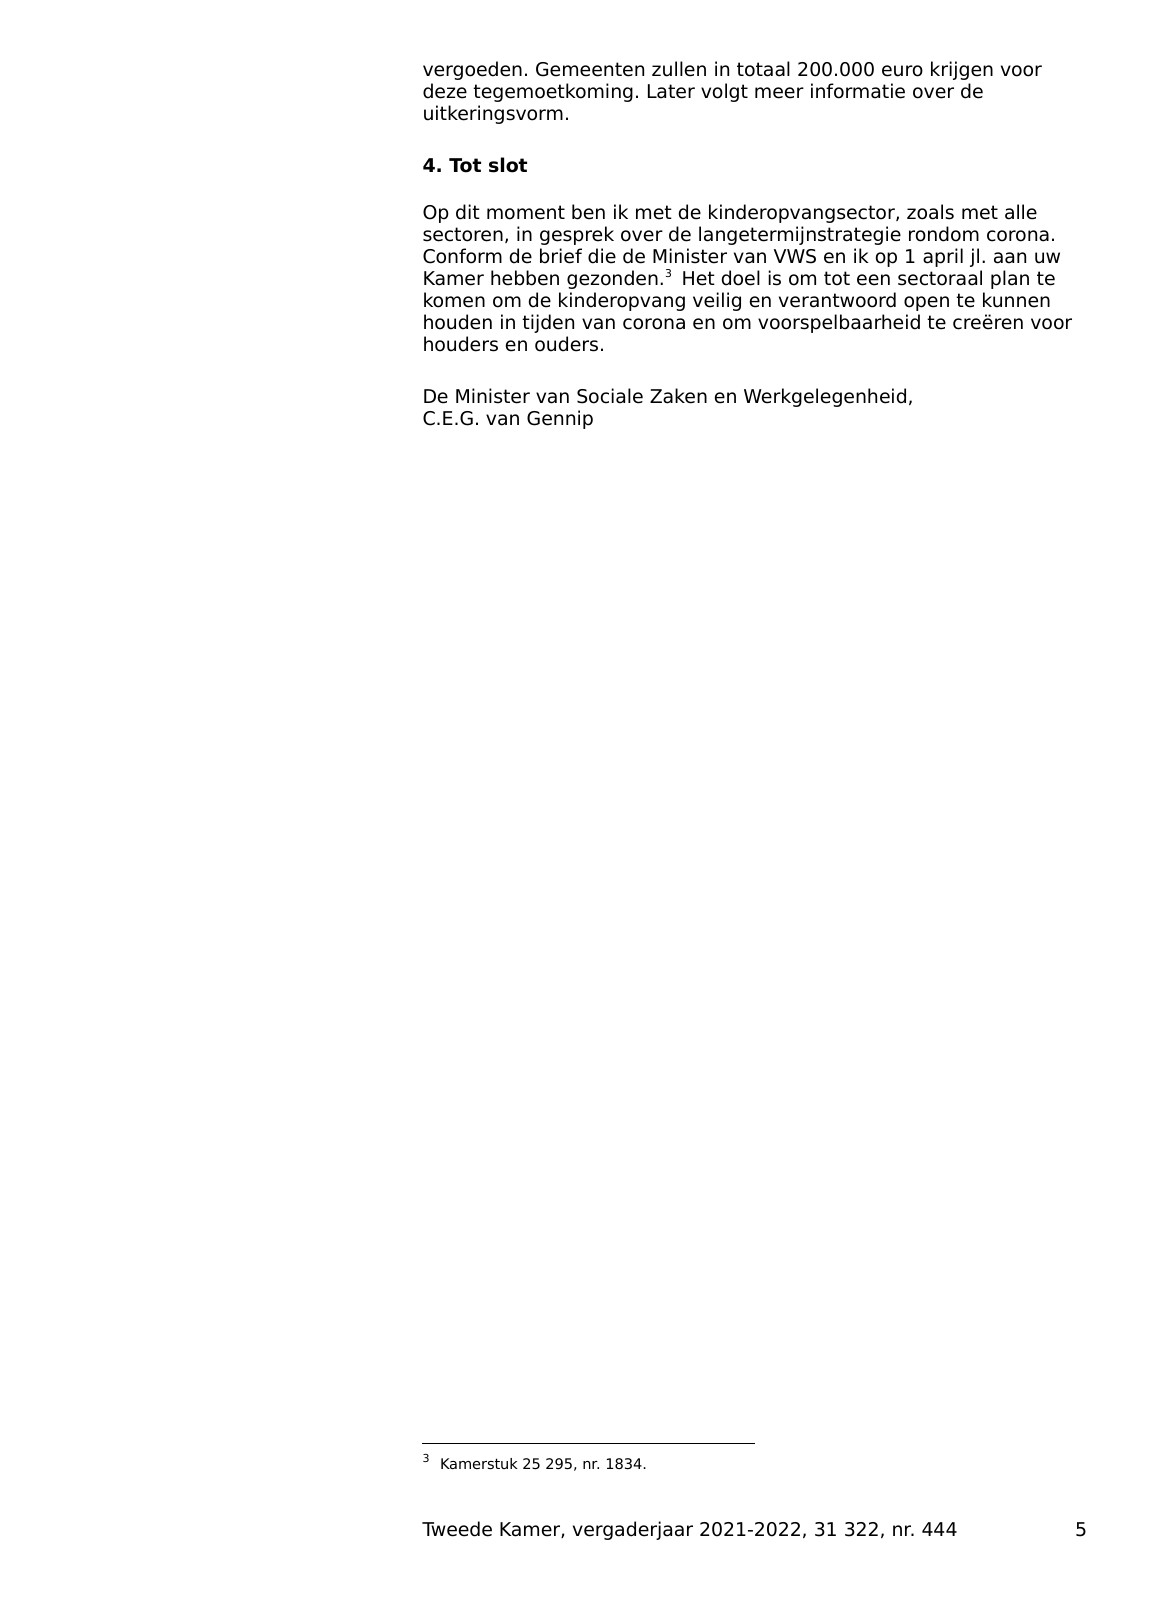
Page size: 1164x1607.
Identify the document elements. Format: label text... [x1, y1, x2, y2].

subtitle 4. Tot slot [422, 155, 1087, 177]
text Kamerstuk 25 295, nr. 1834. [422, 1452, 1087, 1474]
text vergoeden. Gemeenten zullen in totaal 200.000 euro krijgen voor deze tegemoetkoming. Later volgt meer informatie over de uitkeringsvorm. [422, 59, 1087, 125]
text De Minister van Sociale Zaken en Werkgelegenheid, C.E.G. van Gennip [422, 386, 1087, 430]
text Op dit moment ben ik met de kinderopvangsector, zoals met alle sectoren, in gesprek over de langetermijnstrategie rondom corona. Conform de brief die de Minister van VWS en ik op 1 april jl. aan uw Kamer hebben gezonden. Het doel is om tot een sectoraal plan te komen om de kinderopvang veilig en verantwoord open te kunnen houden in tijden van corona en om voorspelbaarheid te creëren voor houders en ouders. [422, 202, 1087, 356]
